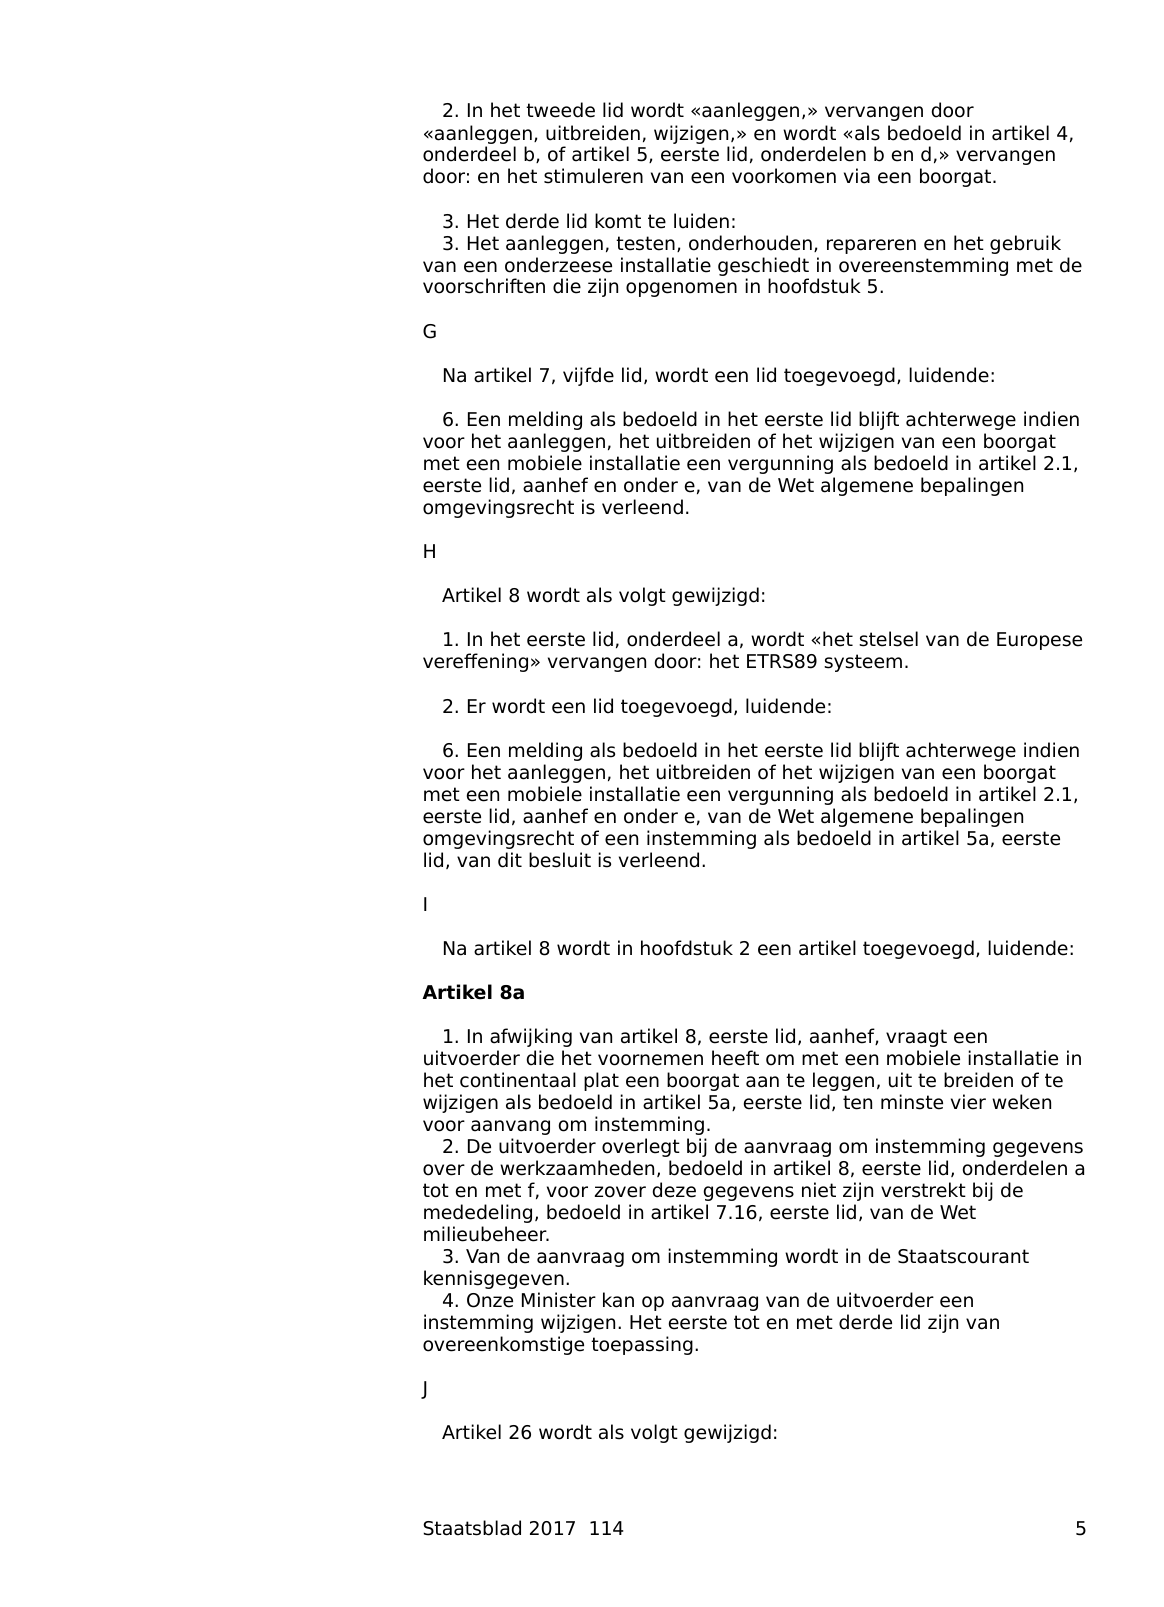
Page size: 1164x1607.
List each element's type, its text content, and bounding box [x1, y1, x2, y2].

text 6. Een melding als bedoeld in het eerste lid blijft achterwege indien voor het aanleggen, het uitbreiden of het wijzigen van een boorgat met een mobiele installatie een vergunning als bedoeld in artikel 2.1, eerste lid, aanhef en onder e, van de Wet algemene bepalingen omgevingsrecht of een instemming als bedoeld in artikel 5a, eerste lid, van dit besluit is verleend. [422, 740, 1087, 872]
text 3. Het derde lid komt te luiden: [422, 211, 1087, 232]
text H [422, 541, 1087, 563]
text 3. Van de aanvraag om instemming wordt in de Staatscourant kennisgegeven. [422, 1246, 1087, 1290]
text 4. Onze Minister kan op aanvraag van de uitvoerder een instemming wijzigen. Het eerste tot en met derde lid zijn van overeenkomstige toepassing. [422, 1290, 1087, 1356]
subtitle Artikel 8a [422, 982, 1087, 1004]
text Na artikel 7, vijfde lid, wordt een lid toegevoegd, luidende: [422, 365, 1087, 387]
text 2. In het tweede lid wordt «aanleggen,» vervangen door «aanleggen, uitbreiden, wijzigen,» en wordt «als bedoeld in artikel 4, onderdeel b, of artikel 5, eerste lid, onderdelen b en d,» vervangen door: en het stimuleren van een voorkomen via een boorgat. [422, 100, 1087, 188]
text 1. In het eerste lid, onderdeel a, wordt «het stelsel van de Europese vereffening» vervangen door: het ETRS89 systeem. [422, 629, 1087, 673]
text 1. In afwijking van artikel 8, eerste lid, aanhef, vraagt een uitvoerder die het voornemen heeft om met een mobiele installatie in het continentaal plat een boorgat aan te leggen, uit te breiden of te wijzigen als bedoeld in artikel 5a, eerste lid, ten minste vier weken voor aanvang om instemming. [422, 1026, 1087, 1136]
text G [422, 321, 1087, 343]
text 3. Het aanleggen, testen, onderhouden, repareren en het gebruik van een onderzeese installatie geschiedt in overeenstemming met de voorschriften die zijn opgenomen in hoofdstuk 5. [422, 232, 1087, 298]
text I [422, 894, 1087, 916]
text 2. Er wordt een lid toegevoegd, luidende: [422, 696, 1087, 717]
text 2. De uitvoerder overlegt bij de aanvraag om instemming gegevens over de werkzaamheden, bedoeld in artikel 8, eerste lid, onderdelen a tot en met f, voor zover deze gegevens niet zijn verstrekt bij de mededeling, bedoeld in artikel 7.16, eerste lid, van de Wet milieubeheer. [422, 1136, 1087, 1246]
text Na artikel 8 wordt in hoofdstuk 2 een artikel toegevoegd, luidende: [422, 938, 1087, 960]
text Artikel 8 wordt als volgt gewijzigd: [422, 585, 1087, 607]
text J [422, 1378, 1087, 1400]
text Artikel 26 wordt als volgt gewijzigd: [422, 1422, 1087, 1444]
text 6. Een melding als bedoeld in het eerste lid blijft achterwege indien voor het aanleggen, het uitbreiden of het wijzigen van een boorgat met een mobiele installatie een vergunning als bedoeld in artikel 2.1, eerste lid, aanhef en onder e, van de Wet algemene bepalingen omgevingsrecht is verleend. [422, 409, 1087, 519]
